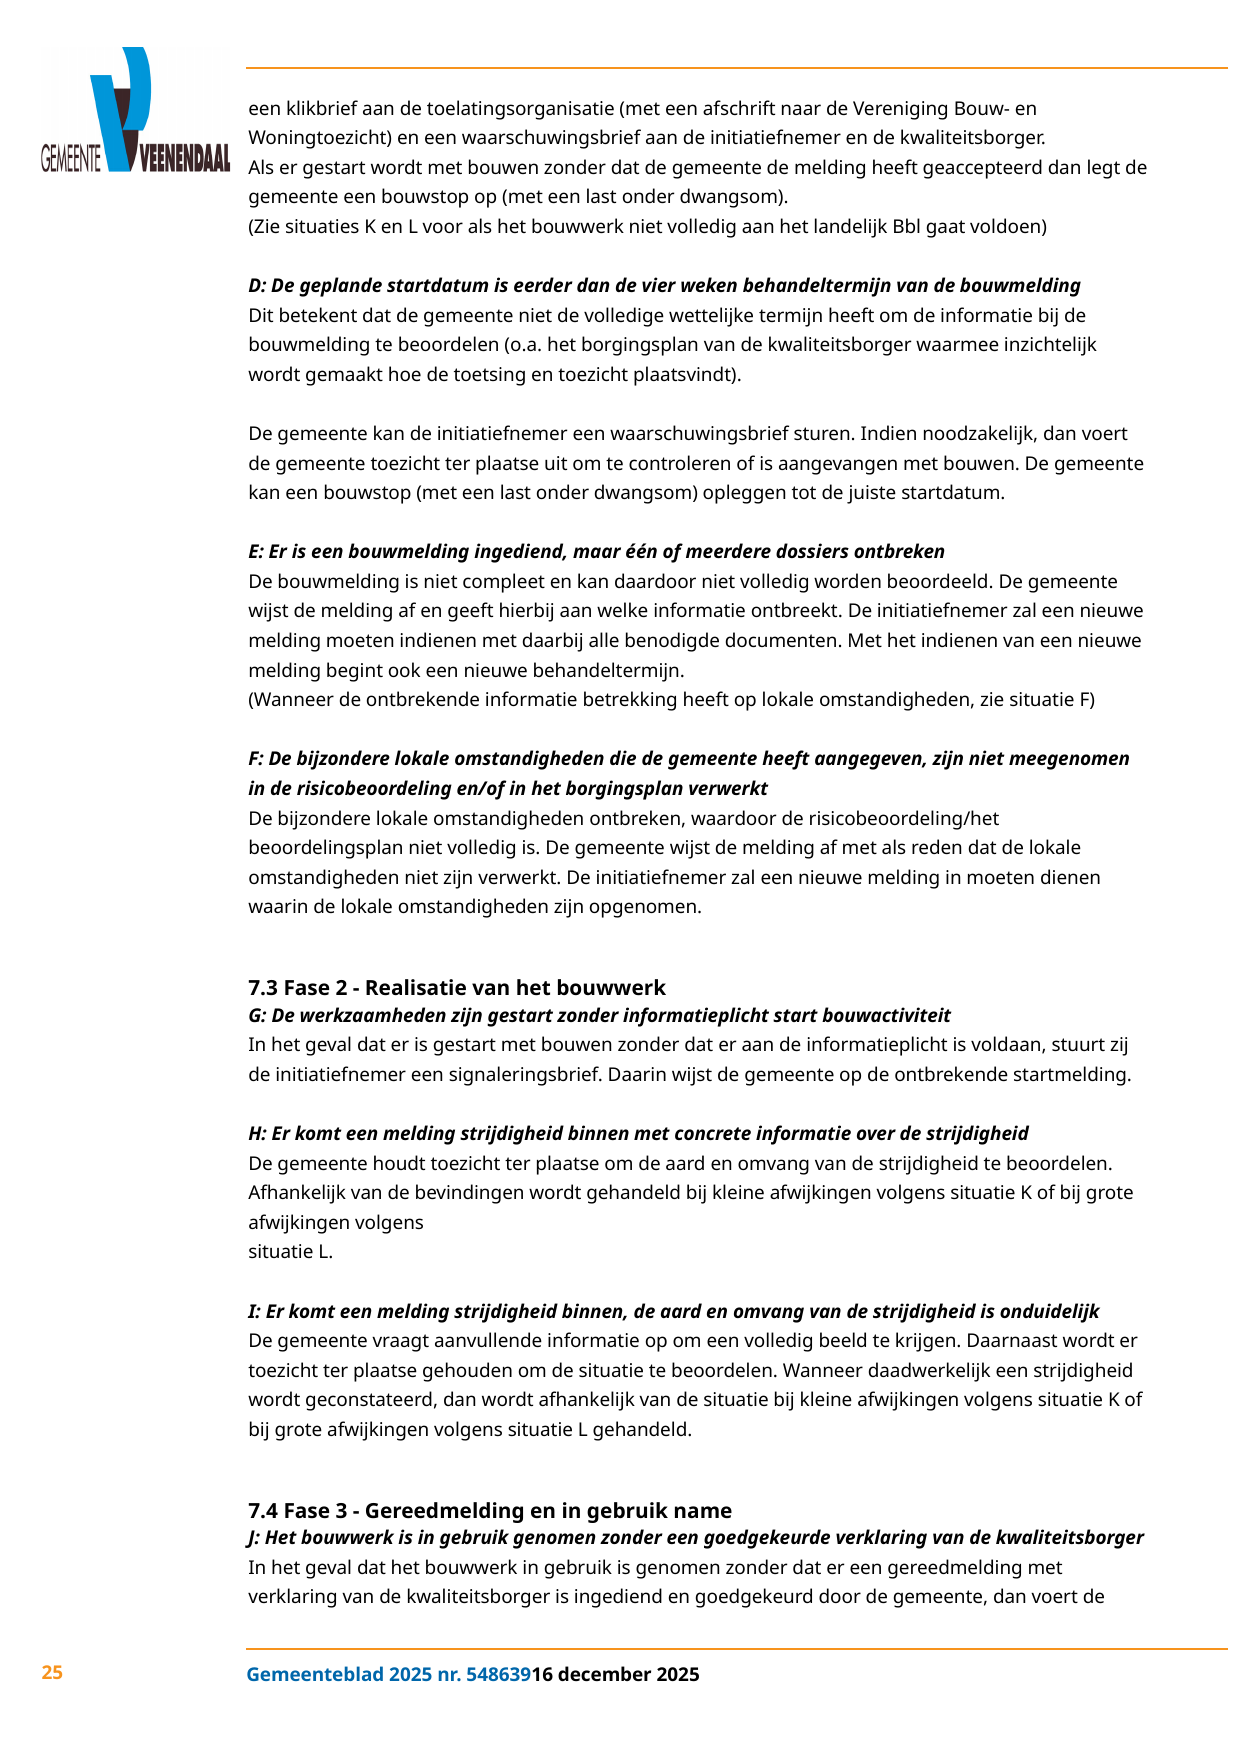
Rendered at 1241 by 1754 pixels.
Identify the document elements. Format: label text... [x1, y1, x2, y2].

text J: Het bouwwerk is in gebruik genomen zonder een goedgekeurde verklaring van de kwaliteitsborger [248, 1524, 1152, 1550]
text In het geval dat het bouwwerk in gebruik is genomen zonder dat er een gereedmelding met verklaring van de kwaliteitsborger is ingediend en goedgekeurd door de gemeente, dan voert de [248, 1554, 1152, 1609]
picture [41, 47, 130, 172]
text E: Er is een bouwmelding ingediend, maar één of meerdere dossiers ontbreken [248, 538, 1152, 564]
text (Wanneer de ontbrekende informatie betrekking heeft op lokale omstandigheden, zie situatie F) [248, 686, 1152, 712]
text De gemeente vraagt aanvullende informatie op om een volledig beeld te krijgen. Daarnaast wordt er toezicht ter plaatse gehouden om de situatie te beoordelen. Wanneer daadwerkelijk een strijdigheid wordt geconstateerd, dan wordt afhankelijk van de situatie bij kleine afwijkingen volgens situatie K of bij grote afwijkingen volgens situatie L gehandeld. [248, 1327, 1152, 1442]
text Als er gestart wordt met bouwen zonder dat de gemeente de melding heeft geaccepteerd dan legt de gemeente een bouwstop op (met een last onder dwangsom). [248, 154, 1152, 209]
text een klikbrief aan de toelatingsorganisatie (met een afschrift naar de Vereniging Bouw- en Woningtoezicht) en een waarschuwingsbrief aan de initiatiefnemer en de kwaliteitsborger. [248, 95, 1152, 150]
text 7.4 Fase 3 - Gereedmelding en in gebruik name [248, 1496, 1152, 1524]
text I: Er komt een melding strijdigheid binnen, de aard en omvang van de strijdigheid is onduidelijk [248, 1298, 1152, 1323]
text De bouwmelding is niet compleet en kan daardoor niet volledig worden beoordeeld. De gemeente wijst de melding af en geeft hierbij aan welke informatie ontbreekt. De initiatiefnemer zal een nieuwe melding moeten indienen met daarbij alle benodigde documenten. Met het indienen van een nieuwe melding begint ook een nieuwe behandeltermijn. [248, 568, 1152, 683]
text In het geval dat er is gestart met bouwen zonder dat er aan de informatieplicht is voldaan, stuurt zij de initiatiefnemer een signaleringsbrief. Daarin wijst de gemeente op de ontbrekende startmelding. [248, 1032, 1152, 1087]
text De gemeente kan de initiatiefnemer een waarschuwingsbrief sturen. Indien noodzakelijk, dan voert de gemeente toezicht ter plaatse uit om te controleren of is aangevangen met bouwen. De gemeente kan een bouwstop (met een last onder dwangsom) opleggen tot de juiste startdatum. [248, 420, 1152, 505]
text H: Er komt een melding strijdigheid binnen met concrete informatie over de strijdigheid [248, 1120, 1152, 1146]
picture [123, 47, 231, 172]
text D: De geplande startdatum is eerder dan de vier weken behandeltermijn van de bouwmelding [248, 272, 1152, 298]
text situatie L. [248, 1239, 1152, 1264]
text (Zie situaties K en L voor als het bouwwerk niet volledig aan het landelijk Bbl gaat voldoen) [248, 213, 1152, 239]
text De bijzondere lokale omstandigheden ontbreken, waardoor de risicobeoordeling/het beoordelingsplan niet volledig is. De gemeente wijst de melding af met als reden dat de lokale omstandigheden niet zijn verwerkt. De initiatiefnemer zal een nieuwe melding in moeten dienen waarin de lokale omstandigheden zijn opgenomen. [248, 805, 1152, 919]
text G: De werkzaamheden zijn gestart zonder informatieplicht start bouwactiviteit [248, 1002, 1152, 1028]
text 7.3 Fase 2 - Realisatie van het bouwwerk [248, 973, 1152, 1002]
text Dit betekent dat de gemeente niet de volledige wettelijke termijn heeft om de informatie bij de bouwmelding te beoordelen (o.a. het borgingsplan van de kwaliteitsborger waarmee inzichtelijk wordt gemaakt hoe de toetsing en toezicht plaatsvindt). [248, 302, 1152, 387]
text De gemeente houdt toezicht ter plaatse om de aard en omvang van de strijdigheid te beoordelen. Afhankelijk van de bevindingen wordt gehandeld bij kleine afwijkingen volgens situatie K of bij grote afwijkingen volgens [248, 1150, 1152, 1235]
text F: De bijzondere lokale omstandigheden die de gemeente heeft aangegeven, zijn niet meegenomen in de risicobeoordeling en/of in het borgingsplan verwerkt [248, 746, 1152, 801]
